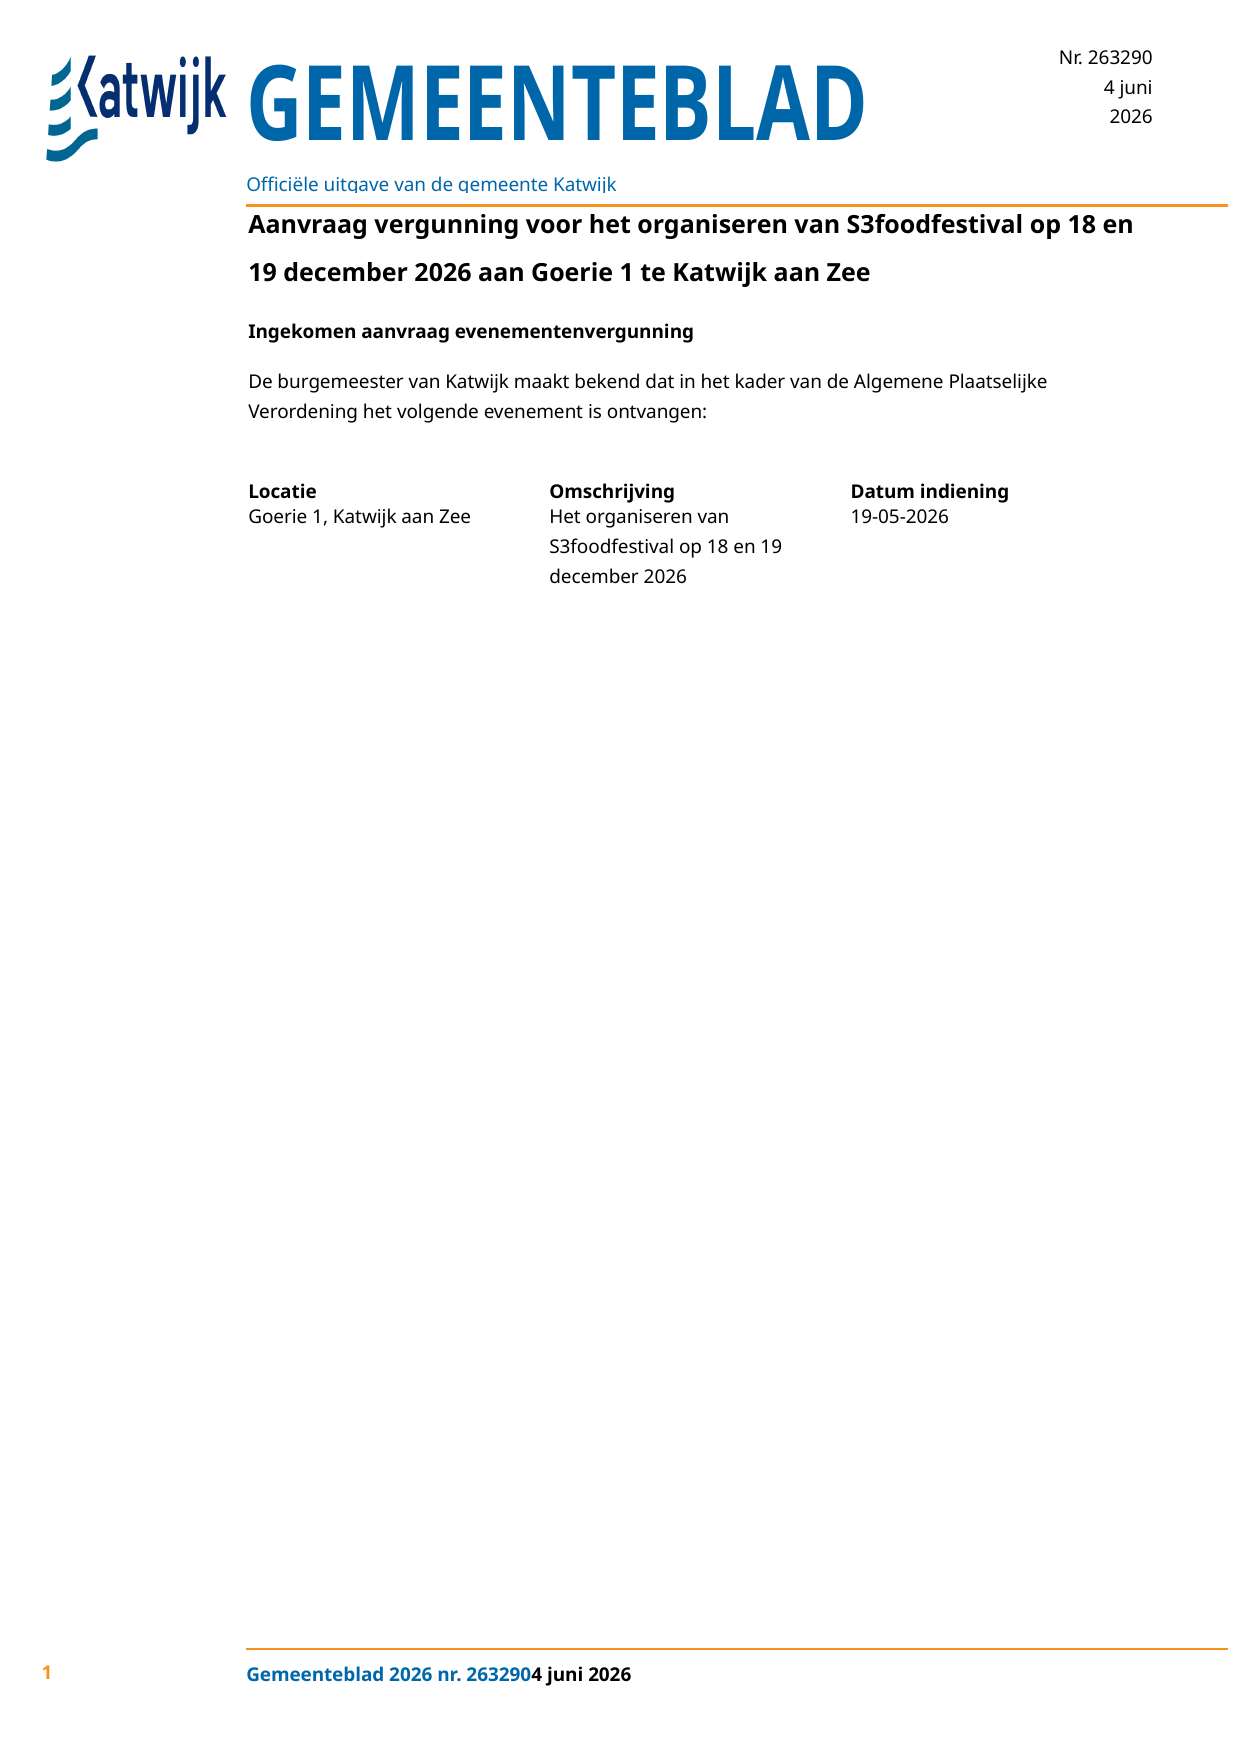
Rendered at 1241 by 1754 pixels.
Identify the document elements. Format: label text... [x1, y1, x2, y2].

table_header Omschrijving [549, 478, 850, 504]
picture [41, 47, 231, 172]
table_header Locatie [248, 478, 549, 504]
table_cell Goerie 1, Katwijk aan Zee [248, 504, 549, 589]
table_cell 19-05-2026 [850, 504, 1152, 589]
text De burgemeester van Katwijk maakt bekend dat in het kader van de Algemene Plaatselijke Verordening het volgende evenement is ontvangen: [248, 368, 1152, 424]
text Ingekomen aanvraag evenementenvergunning [248, 318, 1152, 344]
table_header Datum indiening [850, 478, 1152, 504]
text Aanvraag vergunning voor het organiseren van S3foodfestival op 18 en 19 december 2026 aan Goerie 1 te Katwijk aan Zee [248, 207, 1152, 288]
table_cell Het organiseren van S3foodfestival op 18 en 19 december 2026 [549, 504, 850, 589]
